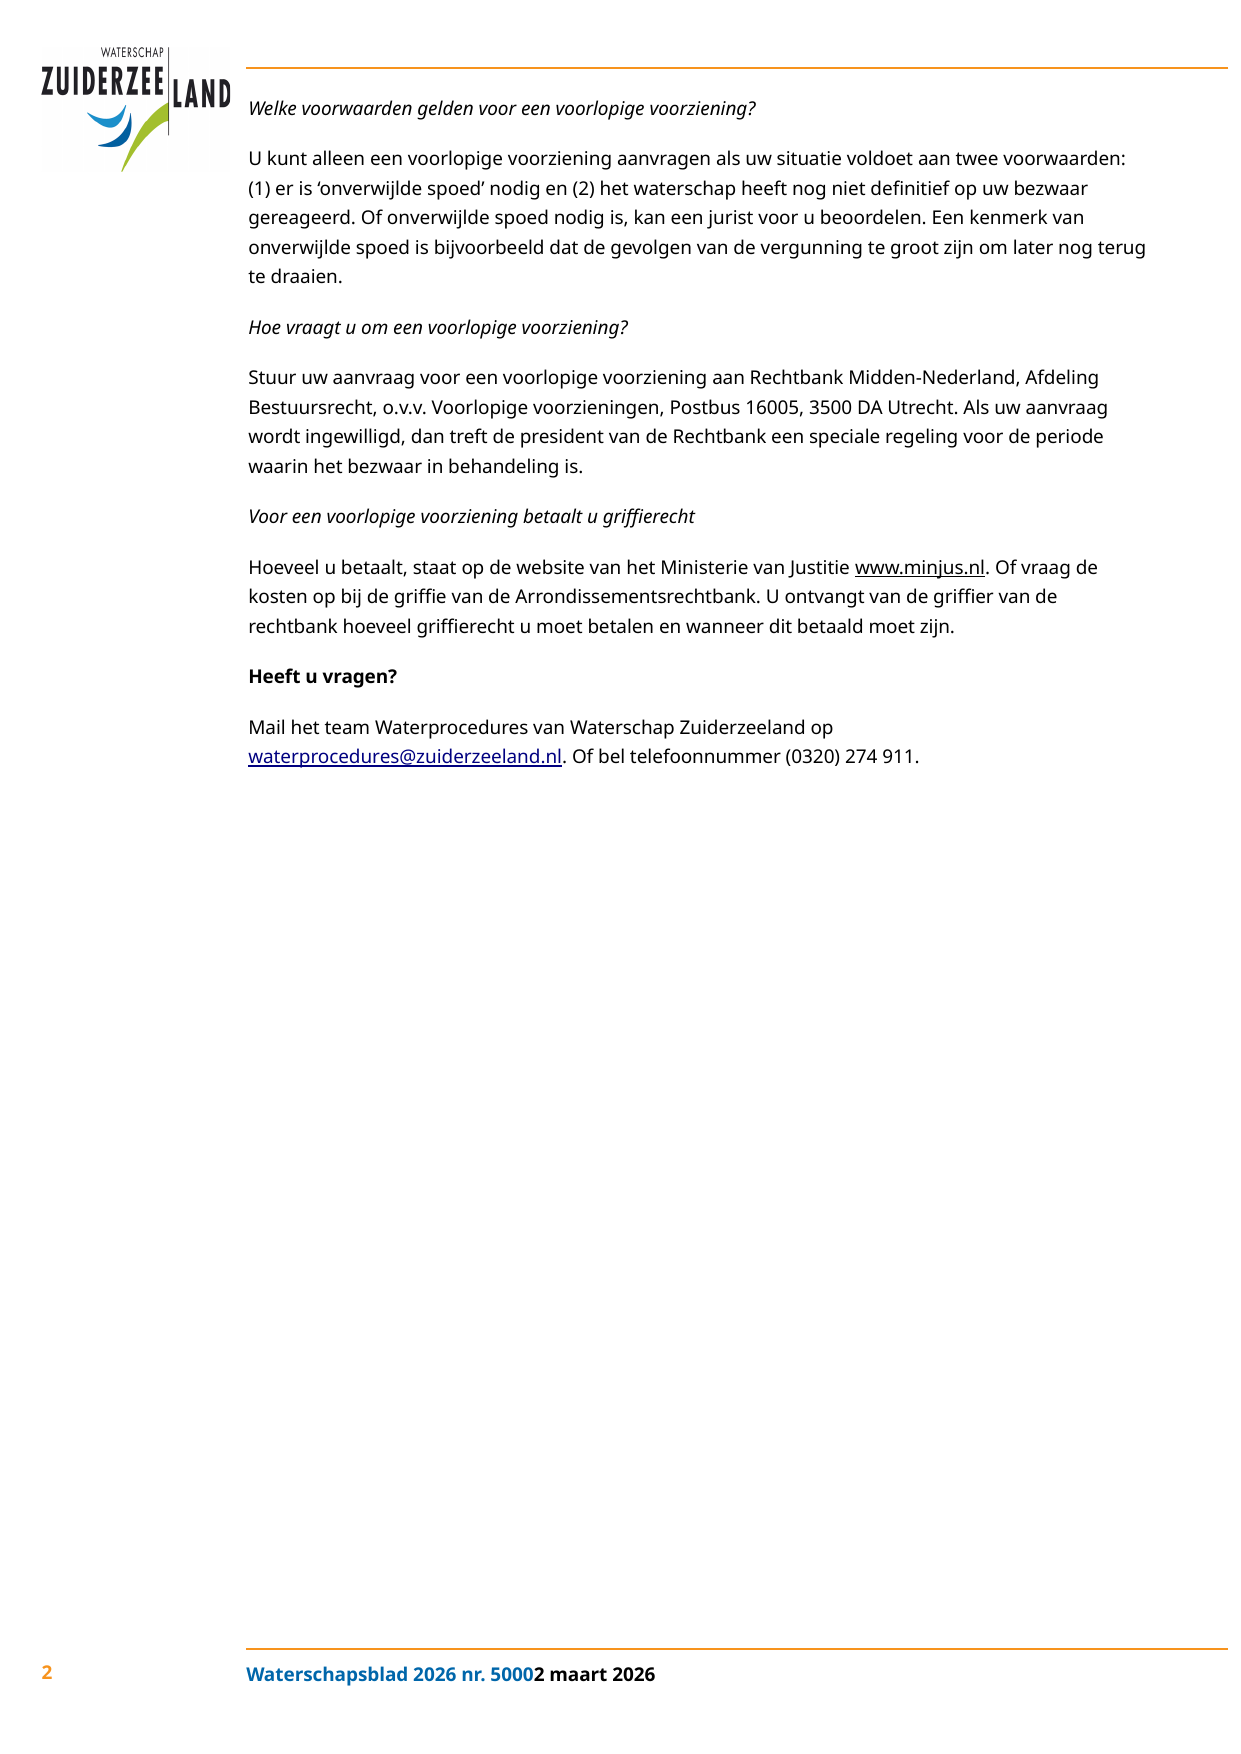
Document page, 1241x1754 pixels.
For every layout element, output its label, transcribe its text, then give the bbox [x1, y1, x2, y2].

text Hoeveel u betaalt, staat op de website van het Ministerie van Justitie www.minjus.nl. Of vraag de kosten op bij de griffie van de Arrondissementsrechtbank. U ontvangt van de griffier van de rechtbank hoeveel griffierecht u moet betalen en wanneer dit betaald moet zijn. [248, 554, 1152, 639]
text U kunt alleen een voorlopige voorziening aanvragen als uw situatie voldoet aan twee voorwaarden: (1) er is ‘onverwijlde spoed’ nodig en (2) het waterschap heeft nog niet definitief op uw bezwaar gereageerd. Of onverwijlde spoed nodig is, kan een jurist voor u beoordelen. Een kenmerk van onverwijlde spoed is bijvoorbeeld dat de gevolgen van de vergunning te groot zijn om later nog terug te draaien. [248, 145, 1152, 289]
text Welke voorwaarden gelden voor een voorlopige voorziening? [248, 95, 1152, 121]
text Stuur uw aanvraag voor een voorlopige voorziening aan Rechtbank Midden-Nederland, Afdeling Bestuursrecht, o.v.v. Voorlopige voorzieningen, Postbus 16005, 3500 DA Utrecht. Als uw aanvraag wordt ingewilligd, dan treft de president van de Rechtbank een speciale regeling voor de periode waarin het bezwaar in behandeling is. [248, 364, 1152, 479]
text Hoe vraagt u om een voorlopige voorziening? [248, 314, 1152, 340]
text Heeft u vragen? [248, 663, 1152, 689]
picture [41, 47, 231, 172]
text Mail het team Waterprocedures van Waterschap Zuiderzeeland op waterprocedures@zuiderzeeland.nl. Of bel telefoonnummer (0320) 274 911. [248, 714, 1152, 769]
text Voor een voorlopige voorziening betaalt u griffierecht [248, 503, 1152, 529]
